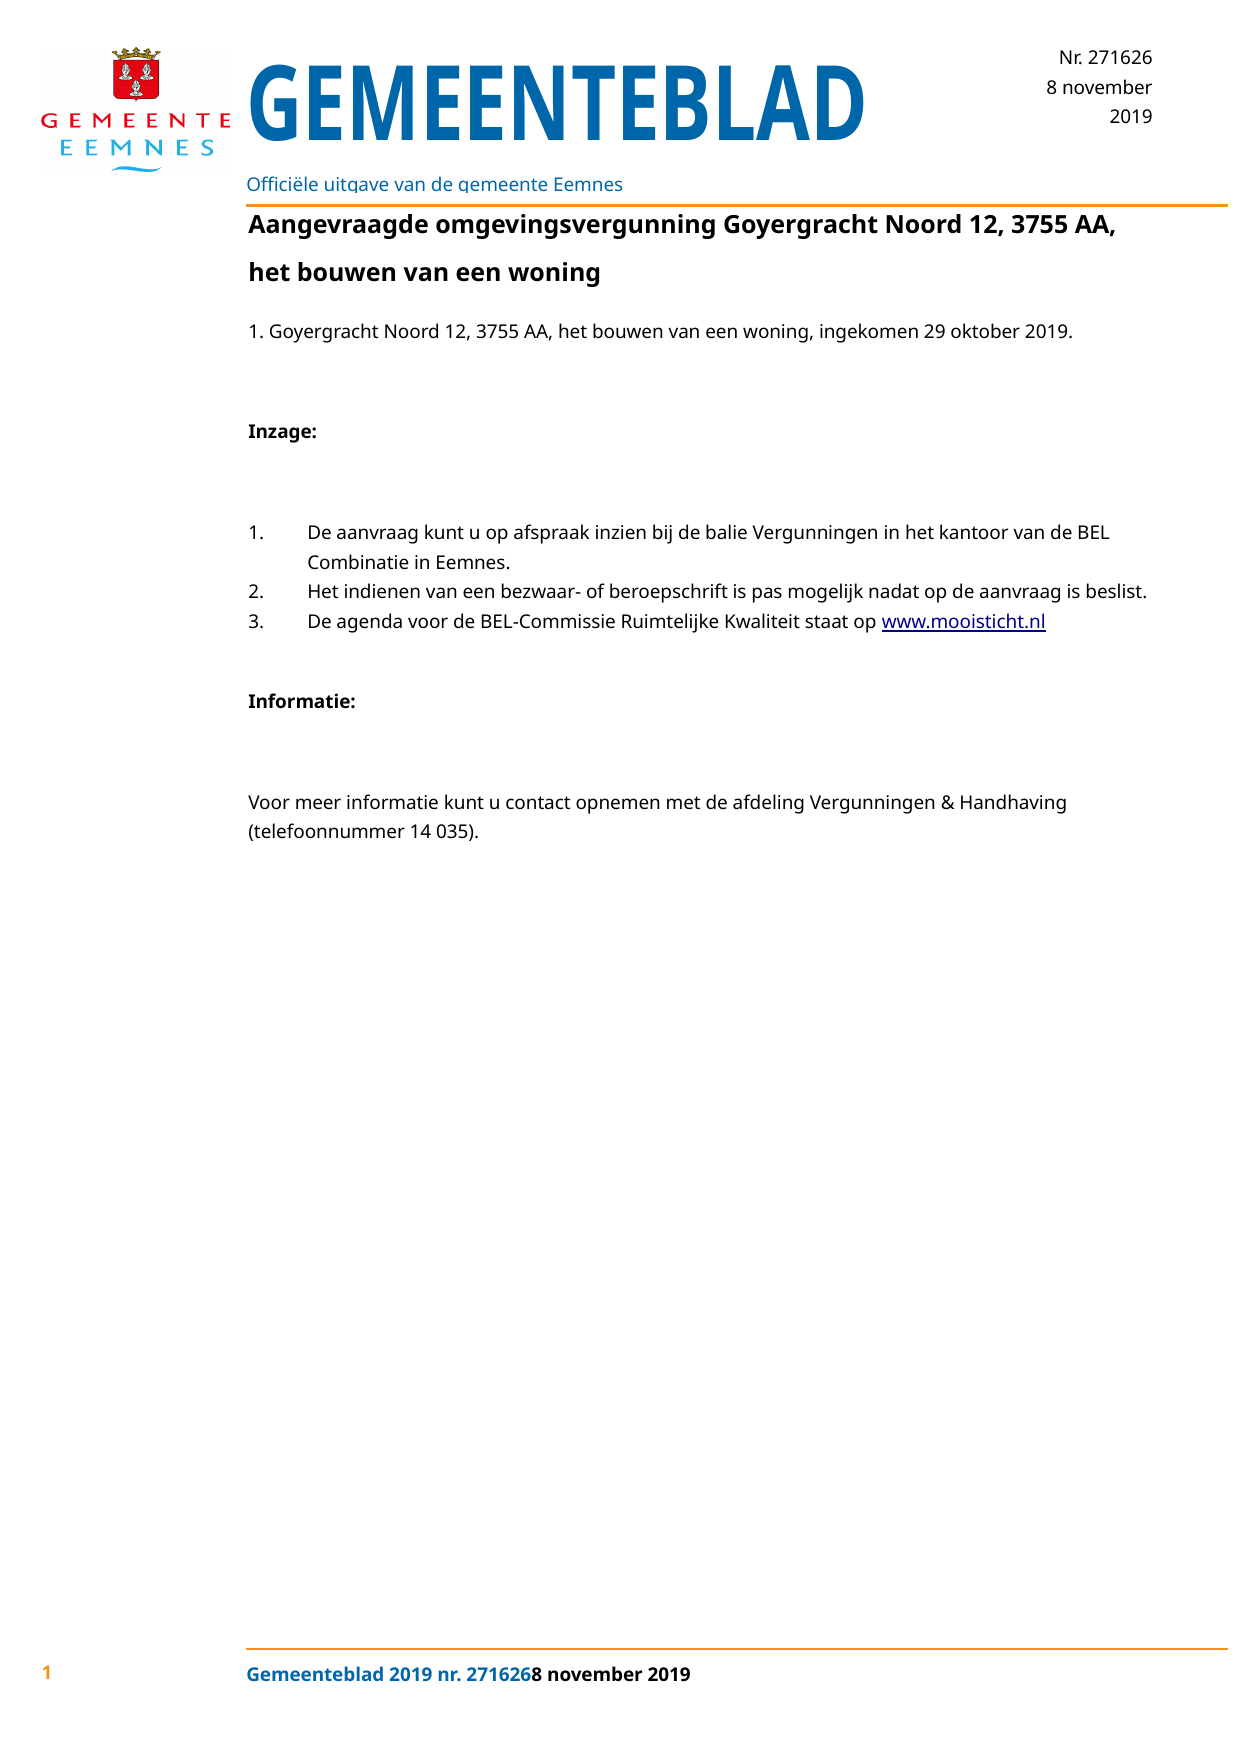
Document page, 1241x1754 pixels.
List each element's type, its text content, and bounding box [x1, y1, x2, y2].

list De aanvraag kunt u op afspraak inzien bij de balie Vergunningen in het kantoor van de BEL Combinatie in Eemnes. [248, 519, 1152, 575]
list De agenda voor de BEL-Commissie Ruimtelijke Kwaliteit staat op www.mooisticht.nl [248, 608, 1152, 634]
picture [41, 47, 231, 172]
text Inzage: [248, 419, 1152, 444]
text 1. Goyergracht Noord 12, 3755 AA, het bouwen van een woning, ingekomen 29 oktober 2019. [248, 318, 1152, 344]
list Het indienen van een bezwaar- of beroepschrift is pas mogelijk nadat op de aanvraag is beslist. [248, 579, 1152, 604]
text Aangevraagde omgevingsvergunning Goyergracht Noord 12, 3755 AA, het bouwen van een woning [248, 207, 1152, 288]
text Voor meer informatie kunt u contact opnemen met de afdeling Vergunningen & Handhaving (telefoonnummer 14 035). [248, 789, 1152, 844]
text Informatie: [248, 688, 1152, 714]
